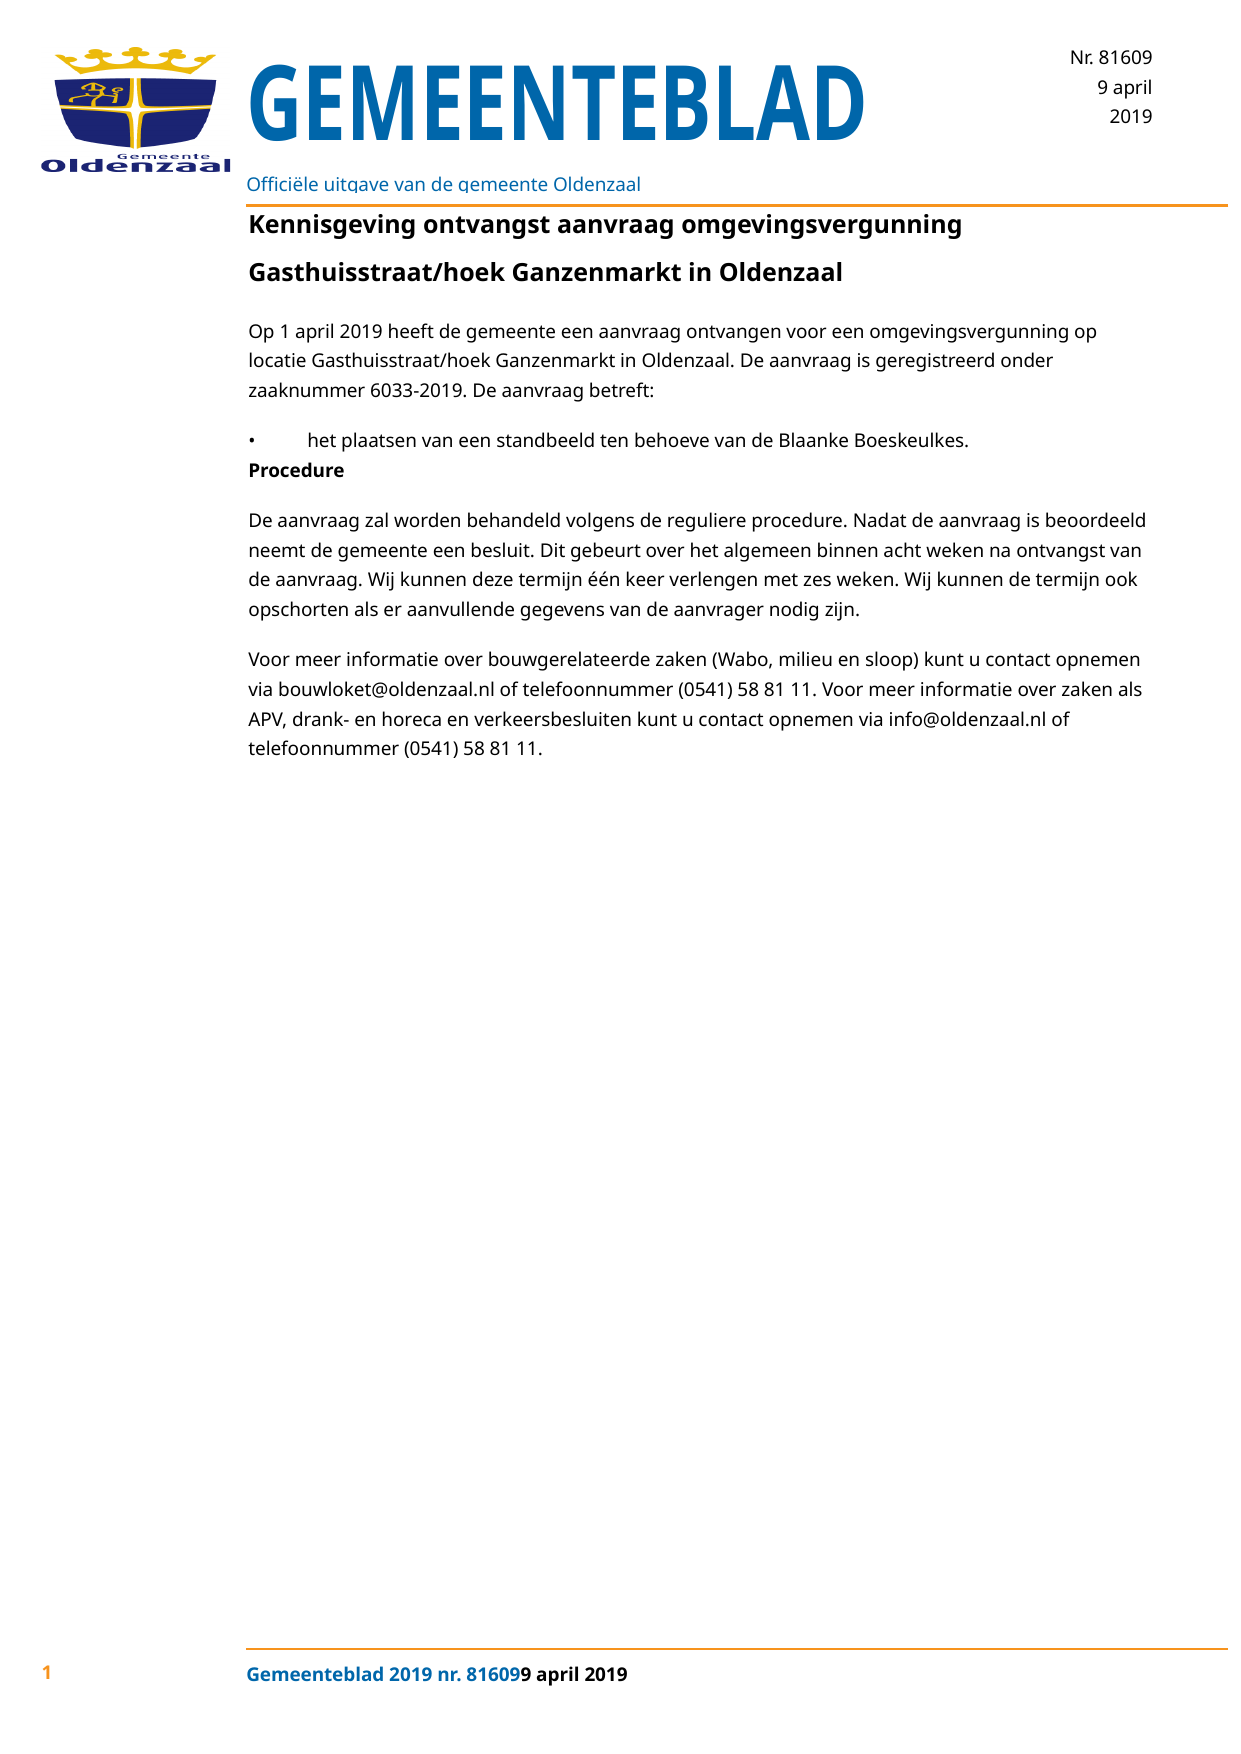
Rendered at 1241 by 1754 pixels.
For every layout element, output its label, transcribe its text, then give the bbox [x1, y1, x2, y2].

text Procedure [248, 457, 1152, 483]
text Voor meer informatie over bouwgerelateerde zaken (Wabo, milieu en sloop) kunt u contact opnemen via bouwloket@oldenzaal.nl of telefoonnummer (0541) 58 81 11. Voor meer informatie over zaken als APV, drank- en horeca en verkeersbesluiten kunt u contact opnemen via info@oldenzaal.nl of telefoonnummer (0541) 58 81 11. [248, 647, 1152, 761]
text Op 1 april 2019 heeft de gemeente een aanvraag ontvangen voor een omgevingsvergunning op locatie Gasthuisstraat/hoek Ganzenmarkt in Oldenzaal. De aanvraag is geregistreerd onder zaaknummer 6033-2019. De aanvraag betreft: [248, 318, 1152, 403]
text Kennisgeving ontvangst aanvraag omgevingsvergunning Gasthuisstraat/hoek Ganzenmarkt in Oldenzaal [248, 207, 1152, 288]
list het plaatsen van een standbeeld ten behoeve van de Blaanke Boeskeulkes. [248, 427, 1152, 453]
text De aanvraag zal worden behandeld volgens de reguliere procedure. Nadat de aanvraag is beoordeeld neemt de gemeente een besluit. Dit gebeurt over het algemeen binnen acht weken na ontvangst van de aanvraag. Wij kunnen deze termijn één keer verlengen met zes weken. Wij kunnen de termijn ook opschorten als er aanvullende gegevens van de aanvrager nodig zijn. [248, 507, 1152, 622]
picture [41, 47, 231, 172]
